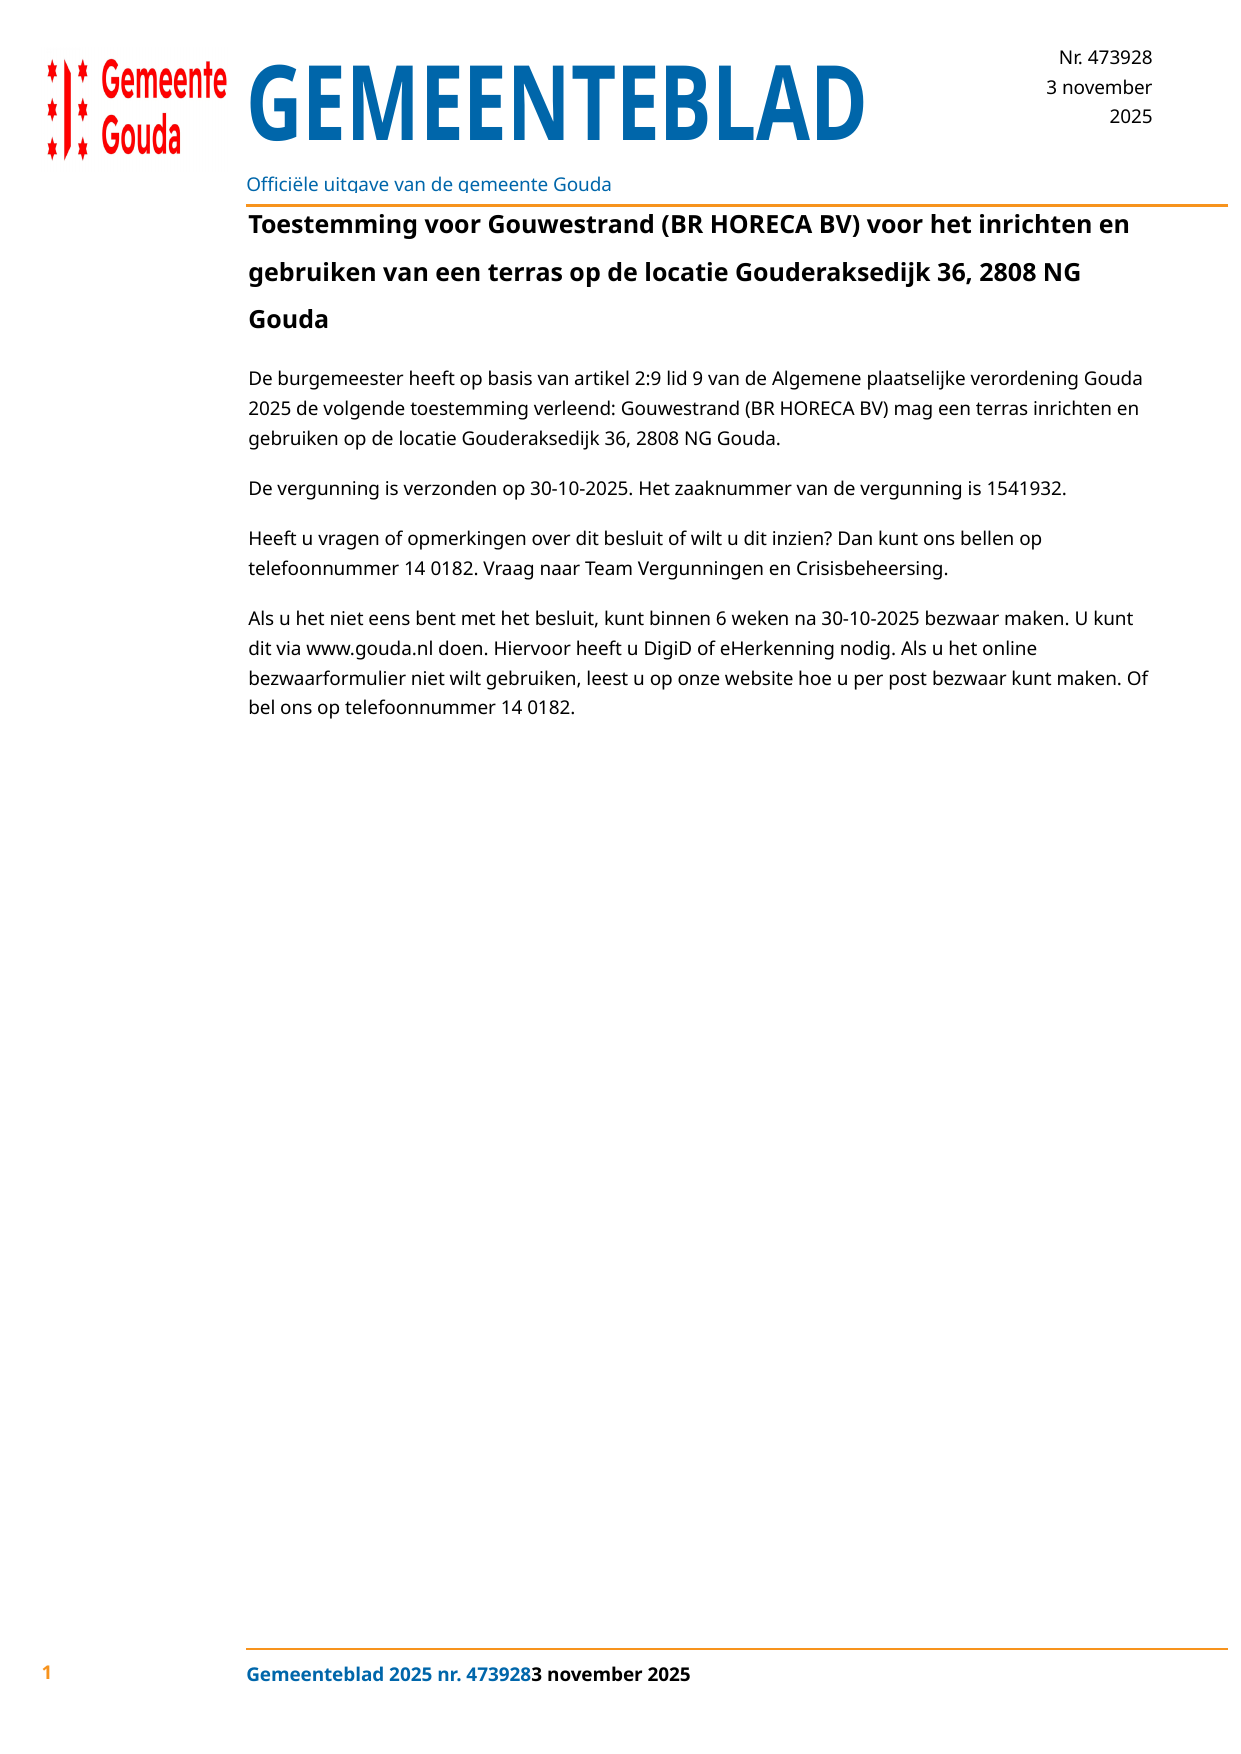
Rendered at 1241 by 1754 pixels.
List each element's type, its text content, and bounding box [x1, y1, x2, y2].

text Als u het niet eens bent met het besluit, kunt binnen 6 weken na 30-10-2025 bezwaar maken. U kunt dit via www.gouda.nl doen. Hiervoor heeft u DigiD of eHerkenning nodig. Als u het online bezwaarformulier niet wilt gebruiken, leest u op onze website hoe u per post bezwaar kunt maken. Of bel ons op telefoonnummer 14 0182. [248, 606, 1152, 720]
text Heeft u vragen of opmerkingen over dit besluit of wilt u dit inzien? Dan kunt ons bellen op telefoonnummer 14 0182. Vraag naar Team Vergunningen en Crisisbeheersing. [248, 526, 1152, 581]
text De burgemeester heeft op basis van artikel 2:9 lid 9 van de Algemene plaatselijke verordening Gouda 2025 de volgende toestemming verleend: Gouwestrand (BR HORECA BV) mag een terras inrichten en gebruiken op de locatie Gouderaksedijk 36, 2808 NG Gouda. [248, 366, 1152, 450]
text De vergunning is verzonden op 30-10-2025. Het zaaknummer van de vergunning is 1541932. [248, 475, 1152, 501]
picture [41, 47, 231, 172]
text Toestemming voor Gouwestrand (BR HORECA BV) voor het inrichten en gebruiken van een terras op de locatie Gouderaksedijk 36, 2808 NG Gouda [248, 207, 1152, 336]
